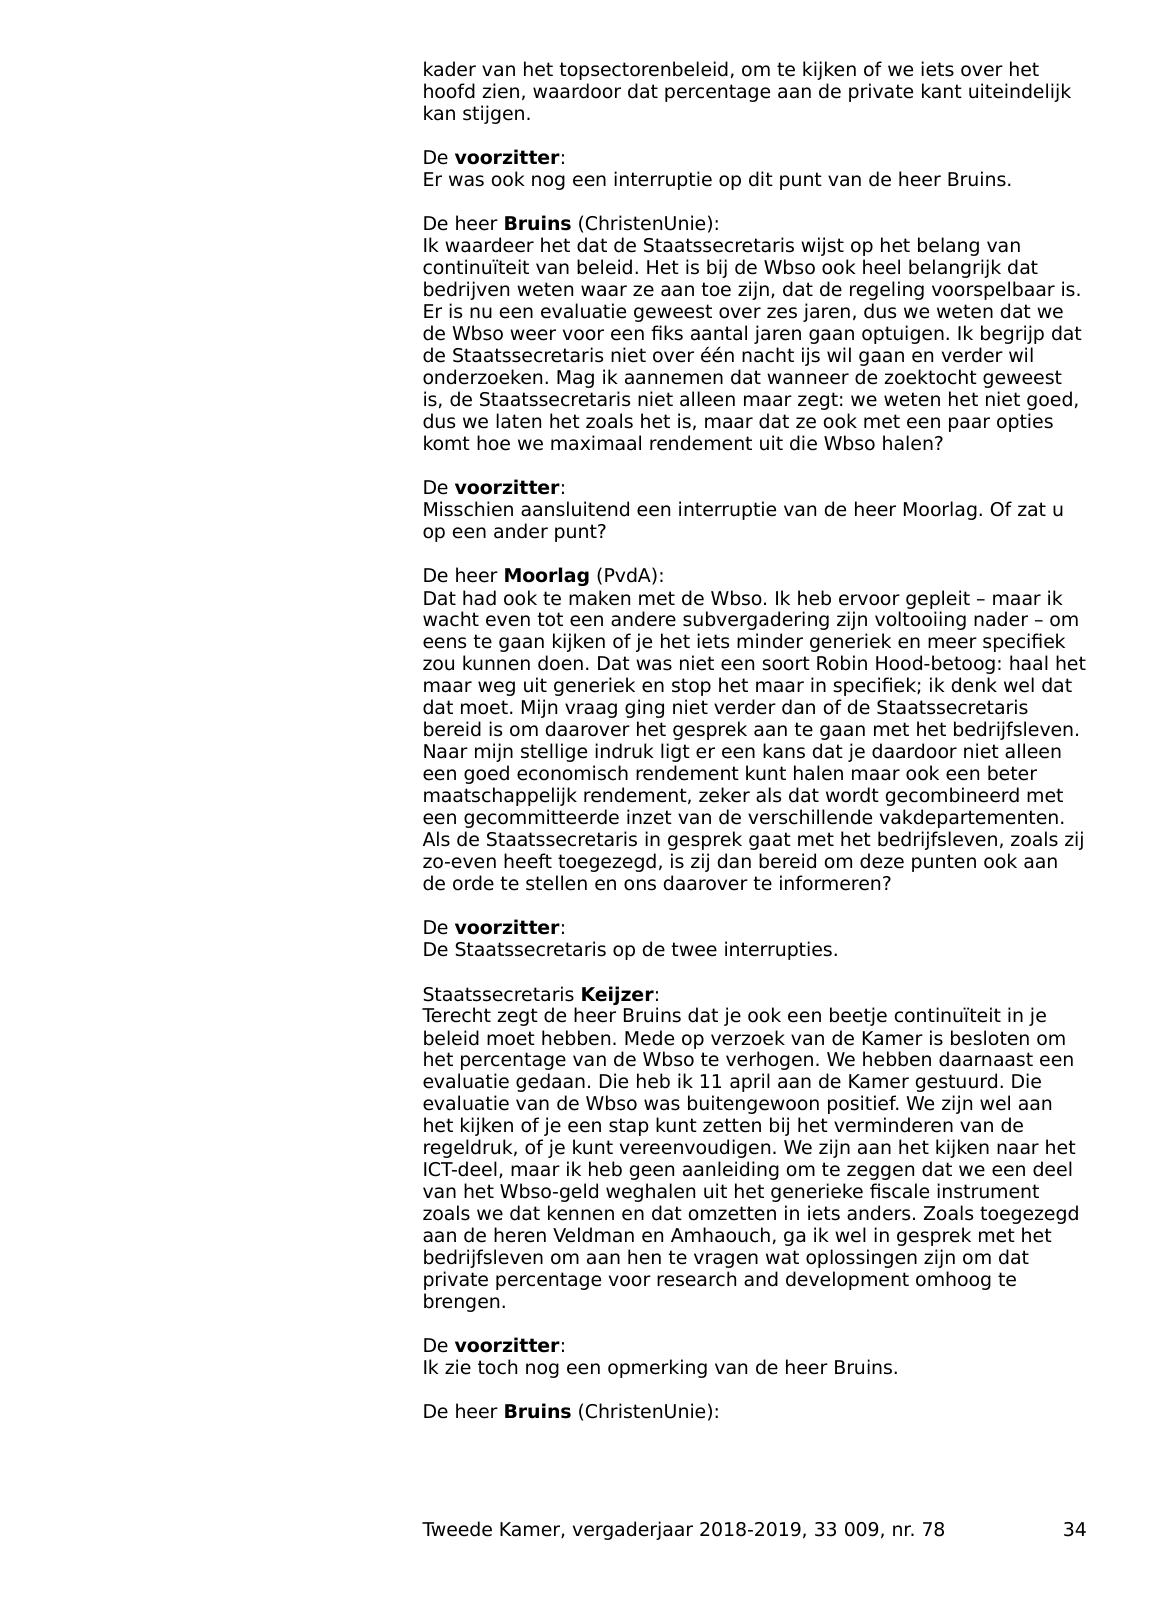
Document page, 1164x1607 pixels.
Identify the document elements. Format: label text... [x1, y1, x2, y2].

text De heer Bruins (ChristenUnie): [422, 1401, 1087, 1423]
text Ik zie toch nog een opmerking van de heer Bruins. [422, 1357, 1087, 1379]
text Er was ook nog een interruptie op dit punt van de heer Bruins. [422, 169, 1087, 191]
text Misschien aansluitend een interruptie van de heer Moorlag. Of zat u op een ander punt? [422, 499, 1087, 543]
text Ik waardeer het dat de Staatssecretaris wijst op het belang van continuïteit van beleid. Het is bij de Wbso ook heel belangrijk dat bedrijven weten waar ze aan toe zijn, dat de regeling voorspelbaar is. Er is nu een evaluatie geweest over zes jaren, dus we weten dat we de Wbso weer voor een fiks aantal jaren gaan optuigen. Ik begrijp dat de Staatssecretaris niet over één nacht ijs wil gaan en verder wil onderzoeken. Mag ik aannemen dat wanneer de zoektocht geweest is, de Staatssecretaris niet alleen maar zegt: we weten het niet goed, dus we laten het zoals het is, maar dat ze ook met een paar opties komt hoe we maximaal rendement uit die Wbso halen? [422, 235, 1087, 455]
text De voorzitter: [422, 477, 1087, 499]
text De heer Moorlag (PvdA): [422, 565, 1087, 587]
text De voorzitter: [422, 1335, 1087, 1357]
text Dat had ook te maken met de Wbso. Ik heb ervoor gepleit – maar ik wacht even tot een andere subvergadering zijn voltooiing nader – om eens te gaan kijken of je het iets minder generiek en meer specifiek zou kunnen doen. Dat was niet een soort Robin Hood-betoog: haal het maar weg uit generiek en stop het maar in specifiek; ik denk wel dat dat moet. Mijn vraag ging niet verder dan of de Staatssecretaris bereid is om daarover het gesprek aan te gaan met het bedrijfsleven. Naar mijn stellige indruk ligt er een kans dat je daardoor niet alleen een goed economisch rendement kunt halen maar ook een beter maatschappelijk rendement, zeker als dat wordt gecombineerd met een gecommitteerde inzet van de verschillende vakdepartementen. Als de Staatssecretaris in gesprek gaat met het bedrijfsleven, zoals zij zo-even heeft toegezegd, is zij dan bereid om deze punten ook aan de orde te stellen en ons daarover te informeren? [422, 587, 1087, 895]
text De voorzitter: [422, 917, 1087, 939]
text kader van het topsectorenbeleid, om te kijken of we iets over het hoofd zien, waardoor dat percentage aan de private kant uiteindelijk kan stijgen. [422, 59, 1087, 125]
text Staatssecretaris Keijzer: [422, 983, 1087, 1005]
text Terecht zegt de heer Bruins dat je ook een beetje continuïteit in je beleid moet hebben. Mede op verzoek van de Kamer is besloten om het percentage van de Wbso te verhogen. We hebben daarnaast een evaluatie gedaan. Die heb ik 11 april aan de Kamer gestuurd. Die evaluatie van de Wbso was buitengewoon positief. We zijn wel aan het kijken of je een stap kunt zetten bij het verminderen van de regeldruk, of je kunt vereenvoudigen. We zijn aan het kijken naar het ICT-deel, maar ik heb geen aanleiding om te zeggen dat we een deel van het Wbso-geld weghalen uit het generieke fiscale instrument zoals we dat kennen en dat omzetten in iets anders. Zoals toegezegd aan de heren Veldman en Amhaouch, ga ik wel in gesprek met het bedrijfsleven om aan hen te vragen wat oplossingen zijn om dat private percentage voor research and development omhoog te brengen. [422, 1005, 1087, 1313]
text De voorzitter: [422, 147, 1087, 169]
text De heer Bruins (ChristenUnie): [422, 213, 1087, 235]
text De Staatssecretaris op de twee interrupties. [422, 939, 1087, 961]
